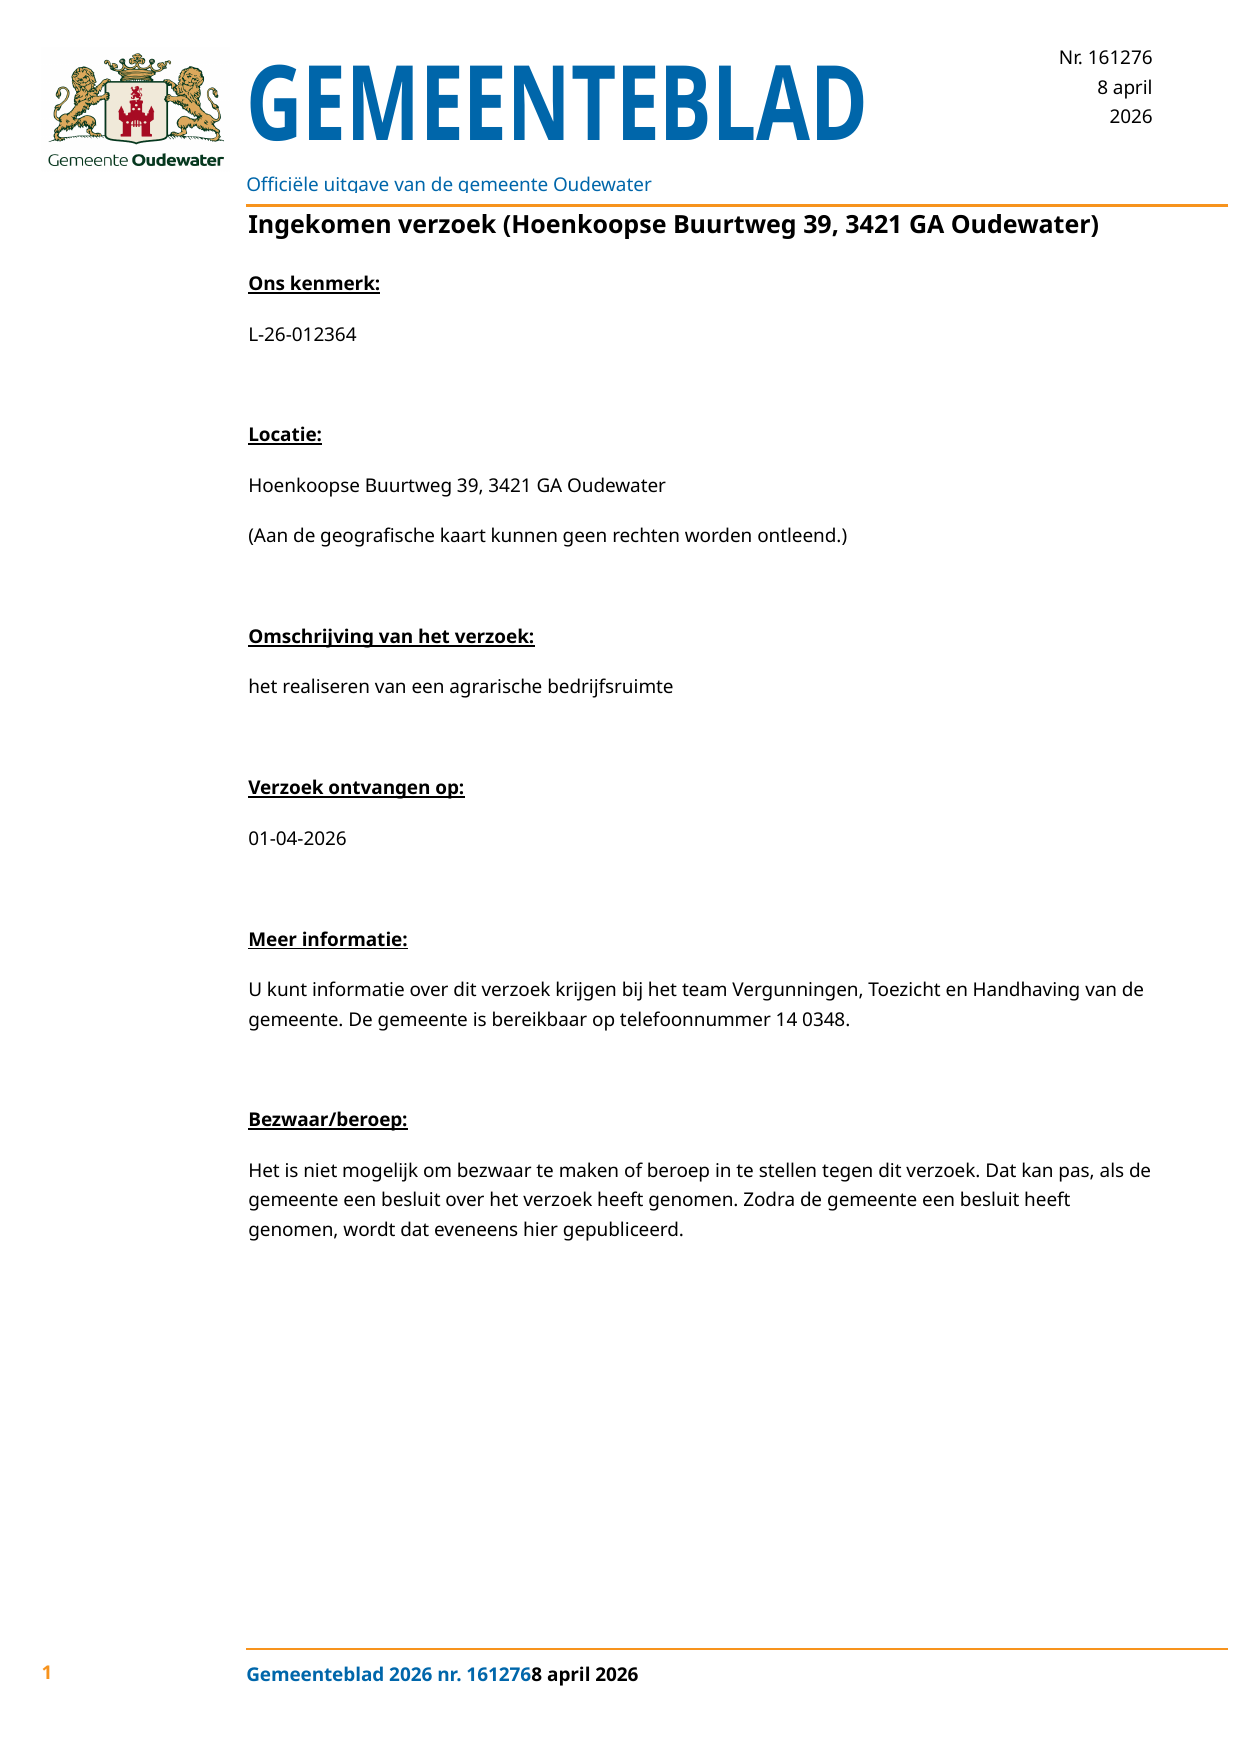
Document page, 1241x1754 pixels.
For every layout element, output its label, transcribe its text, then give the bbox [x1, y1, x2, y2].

text Omschrijving van het verzoek: [248, 623, 1152, 649]
text (Aan de geografische kaart kunnen geen rechten worden ontleend.) [248, 522, 1152, 548]
text 01-04-2026 [248, 825, 1152, 851]
text Verzoek ontvangen op: [248, 774, 1152, 800]
text het realiseren van een agrarische bedrijfsruimte [248, 674, 1152, 699]
text Locatie: [248, 422, 1152, 447]
text Hoenkoopse Buurtweg 39, 3421 GA Oudewater [248, 472, 1152, 498]
text Ingekomen verzoek (Hoenkoopse Buurtweg 39, 3421 GA Oudewater) [248, 207, 1152, 241]
text L-26-012364 [248, 321, 1152, 346]
text Ons kenmerk: [248, 270, 1152, 296]
text U kunt informatie over dit verzoek krijgen bij het team Vergunningen, Toezicht en Handhaving van de gemeente. De gemeente is bereikbaar op telefoonnummer 14 0348. [248, 976, 1152, 1031]
picture [41, 47, 231, 172]
text Het is niet mogelijk om bezwaar te maken of beroep in te stellen tegen dit verzoek. Dat kan pas, als de gemeente een besluit over het verzoek heeft genomen. Zodra de gemeente een besluit heeft genomen, wordt dat eveneens hier gepubliceerd. [248, 1157, 1152, 1242]
text Bezwaar/beroep: [248, 1107, 1152, 1132]
text Meer informatie: [248, 926, 1152, 951]
